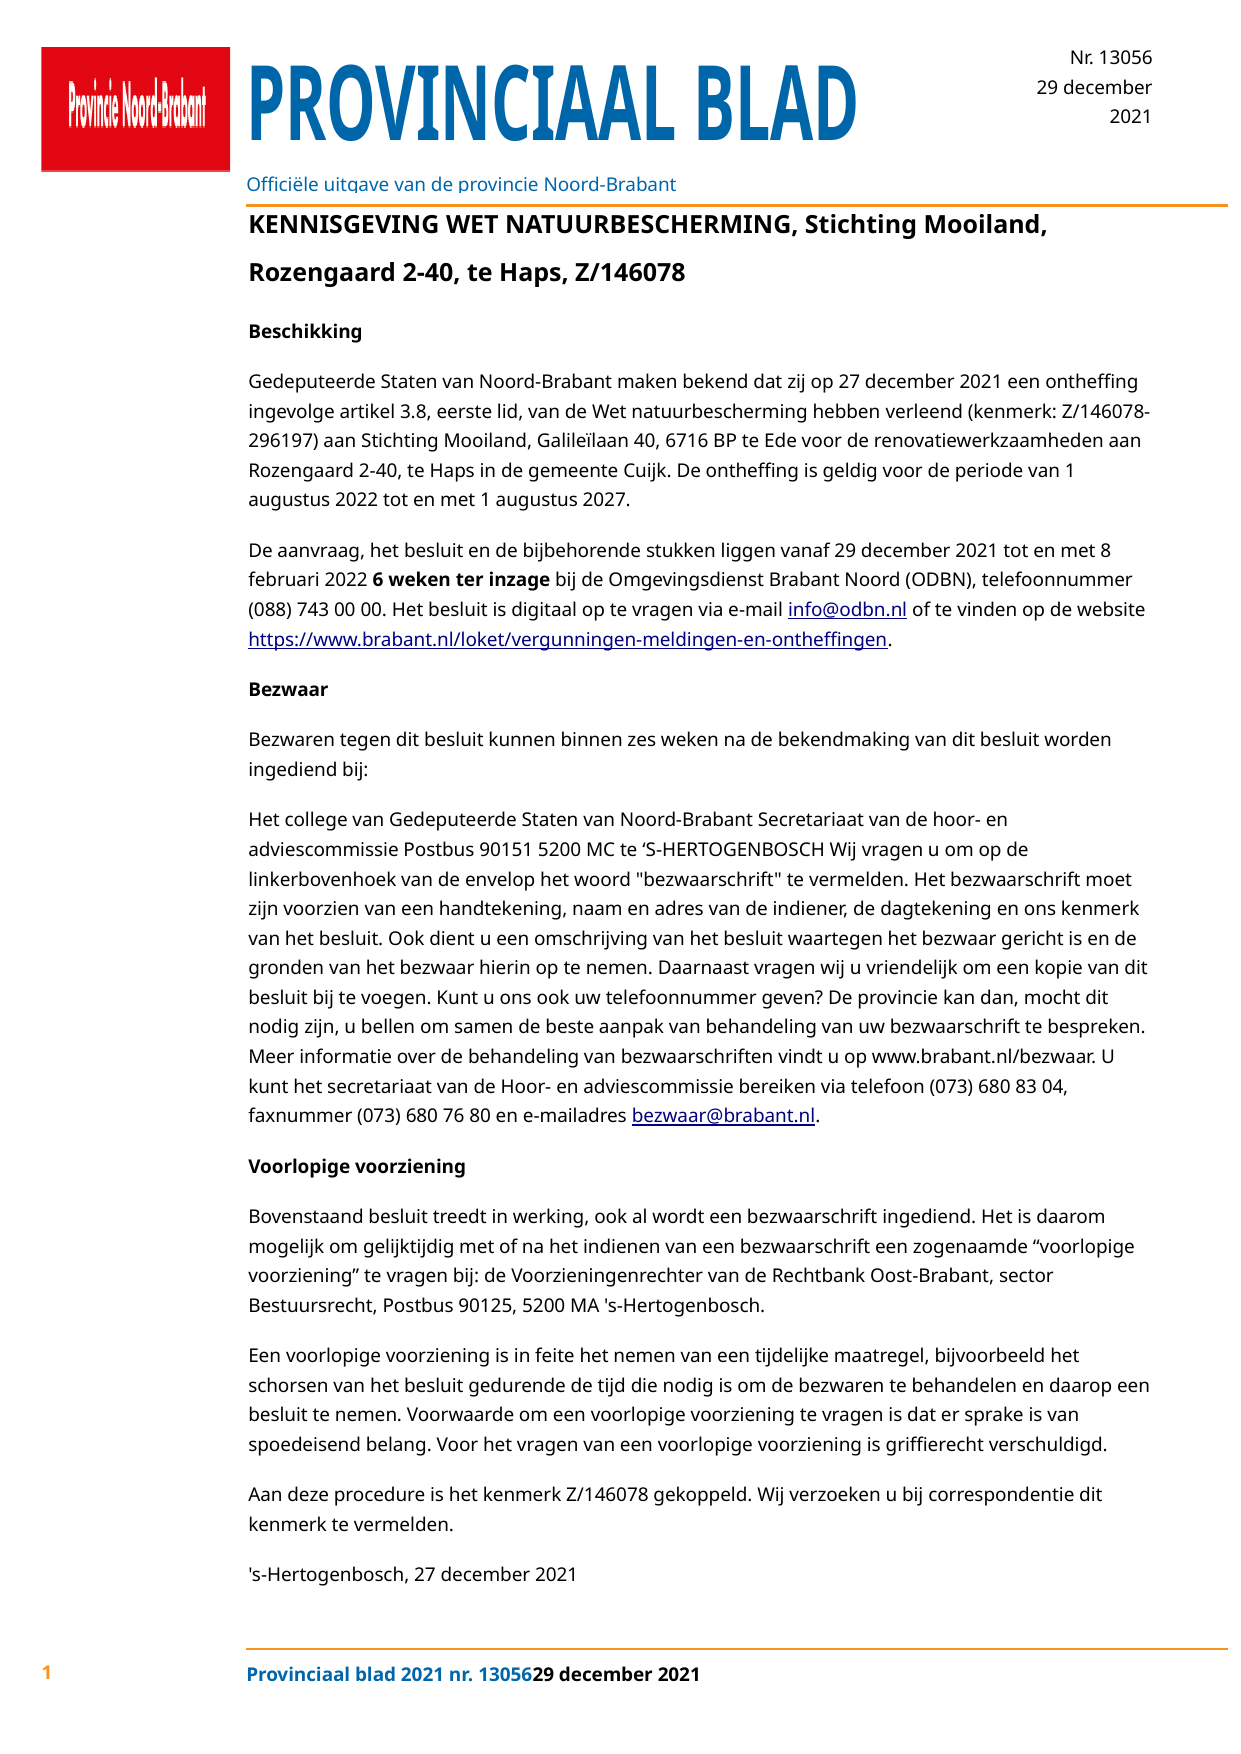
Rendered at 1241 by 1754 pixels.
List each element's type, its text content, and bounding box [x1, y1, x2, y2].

text Aan deze procedure is het kenmerk Z/146078 gekoppeld. Wij verzoeken u bij correspondentie dit kenmerk te vermelden. [248, 1482, 1152, 1537]
picture [41, 47, 231, 172]
text Voorlopige voorziening [248, 1153, 1152, 1179]
text 's-Hertogenbosch, 27 december 2021 [248, 1562, 1152, 1587]
text Gedeputeerde Staten van Noord-Brabant maken bekend dat zij op 27 december 2021 een ontheffing ingevolge artikel 3.8, eerste lid, van de Wet natuurbescherming hebben verleend (kenmerk: Z/146078-296197) aan Stichting Mooiland, Galileïlaan 40, 6716 BP te Ede voor de renovatiewerkzaamheden aan Rozengaard 2-40, te Haps in de gemeente Cuijk. De ontheffing is geldig voor de periode van 1 augustus 2022 tot en met 1 augustus 2027. [248, 368, 1152, 512]
text Het college van Gedeputeerde Staten van Noord-Brabant Secretariaat van de hoor- en adviescommissie Postbus 90151 5200 MC te ‘S‑HERTOGENBOSCH Wij vragen u om op de linkerbovenhoek van de envelop het woord "bezwaarschrift" te vermelden. Het bezwaarschrift moet zijn voorzien van een handtekening, naam en adres van de indiener, de dagtekening en ons kenmerk van het besluit. Ook dient u een omschrijving van het besluit waartegen het bezwaar gericht is en de gronden van het bezwaar hierin op te nemen. Daarnaast vragen wij u vriendelijk om een kopie van dit besluit bij te voegen. Kunt u ons ook uw telefoonnummer geven? De provincie kan dan, mocht dit nodig zijn, u bellen om samen de beste aanpak van behandeling van uw bezwaarschrift te bespreken. Meer informatie over de behandeling van bezwaarschriften vindt u op www.brabant.nl/bezwaar. U kunt het secretariaat van de Hoor- en adviescommissie bereiken via telefoon (073) 680 83 04, faxnummer (073) 680 76 80 en e-mailadres bezwaar@brabant.nl. [248, 807, 1152, 1128]
text Bezwaar [248, 676, 1152, 702]
text Een voorlopige voorziening is in feite het nemen van een tijdelijke maatregel, bijvoorbeeld het schorsen van het besluit gedurende de tijd die nodig is om de bezwaren te behandelen en daarop een besluit te nemen. Voorwaarde om een voorlopige voorziening te vragen is dat er sprake is van spoedeisend belang. Voor het vragen van een voorlopige voorziening is griffierecht verschuldigd. [248, 1342, 1152, 1457]
text Bovenstaand besluit treedt in werking, ook al wordt een bezwaarschrift ingediend. Het is daarom mogelijk om gelijktijdig met of na het indienen van een bezwaarschrift een zogenaamde “voorlopige voorziening” te vragen bij: de Voorzieningenrechter van de Rechtbank Oost-Brabant, sector Bestuursrecht, Postbus 90125, 5200 MA 's-Hertogenbosch. [248, 1203, 1152, 1318]
text Bezwaren tegen dit besluit kunnen binnen zes weken na de bekendmaking van dit besluit worden ingediend bij: [248, 727, 1152, 782]
text KENNISGEVING WET NATUURBESCHERMING, Stichting Mooiland, Rozengaard 2-40, te Haps, Z/146078 [248, 207, 1152, 288]
text Beschikking [248, 318, 1152, 344]
text De aanvraag, het besluit en de bijbehorende stukken liggen vanaf 29 december 2021 tot en met 8 februari 2022 6 weken ter inzage bij de Omgevingsdienst Brabant Noord (ODBN), telefoonnummer (088) 743 00 00. Het besluit is digitaal op te vragen via e-mail info@odbn.nl of te vinden op de website https://www.brabant.nl/loket/vergunningen-meldingen-en-ontheffingen. [248, 537, 1152, 652]
